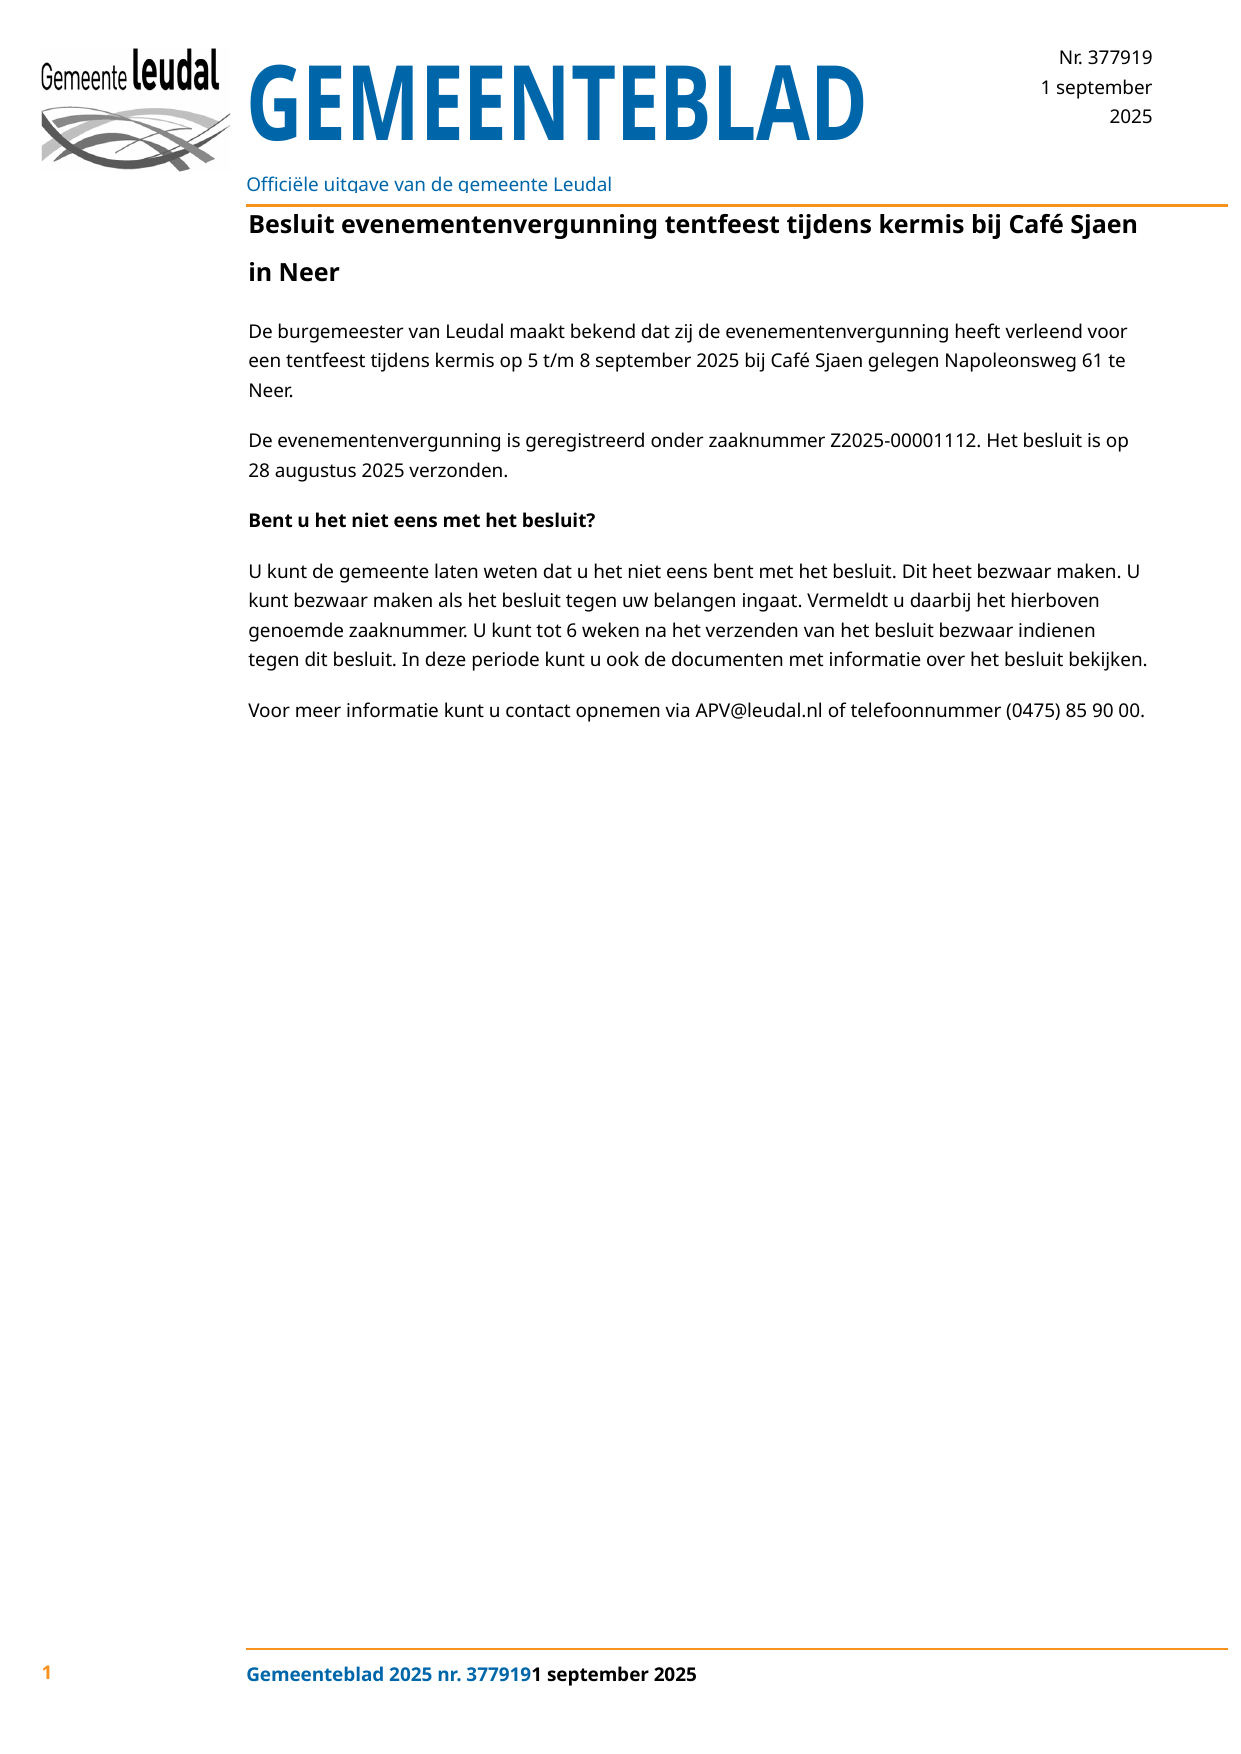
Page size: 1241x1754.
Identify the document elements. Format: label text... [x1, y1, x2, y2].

text De burgemeester van Leudal maakt bekend dat zij de evenementenvergunning heeft verleend voor een tentfeest tijdens kermis op 5 t/m 8 september 2025 bij Café Sjaen gelegen Napoleonsweg 61 te Neer. [248, 318, 1152, 403]
text Besluit evenementenvergunning tentfeest tijdens kermis bij Café Sjaen in Neer [248, 207, 1152, 288]
text Bent u het niet eens met het besluit? [248, 507, 1152, 533]
picture [41, 47, 231, 172]
text De evenementenvergunning is geregistreerd onder zaaknummer Z2025-00001112. Het besluit is op 28 augustus 2025 verzonden. [248, 427, 1152, 483]
text U kunt de gemeente laten weten dat u het niet eens bent met het besluit. Dit heet bezwaar maken. U kunt bezwaar maken als het besluit tegen uw belangen ingaat. Vermeldt u daarbij het hierboven genoemde zaaknummer. U kunt tot 6 weken na het verzenden van het besluit bezwaar indienen tegen dit besluit. In deze periode kunt u ook de documenten met informatie over het besluit bekijken. [248, 558, 1152, 672]
text Voor meer informatie kunt u contact opnemen via APV@leudal.nl of telefoonnummer (0475) 85 90 00. [248, 697, 1152, 723]
